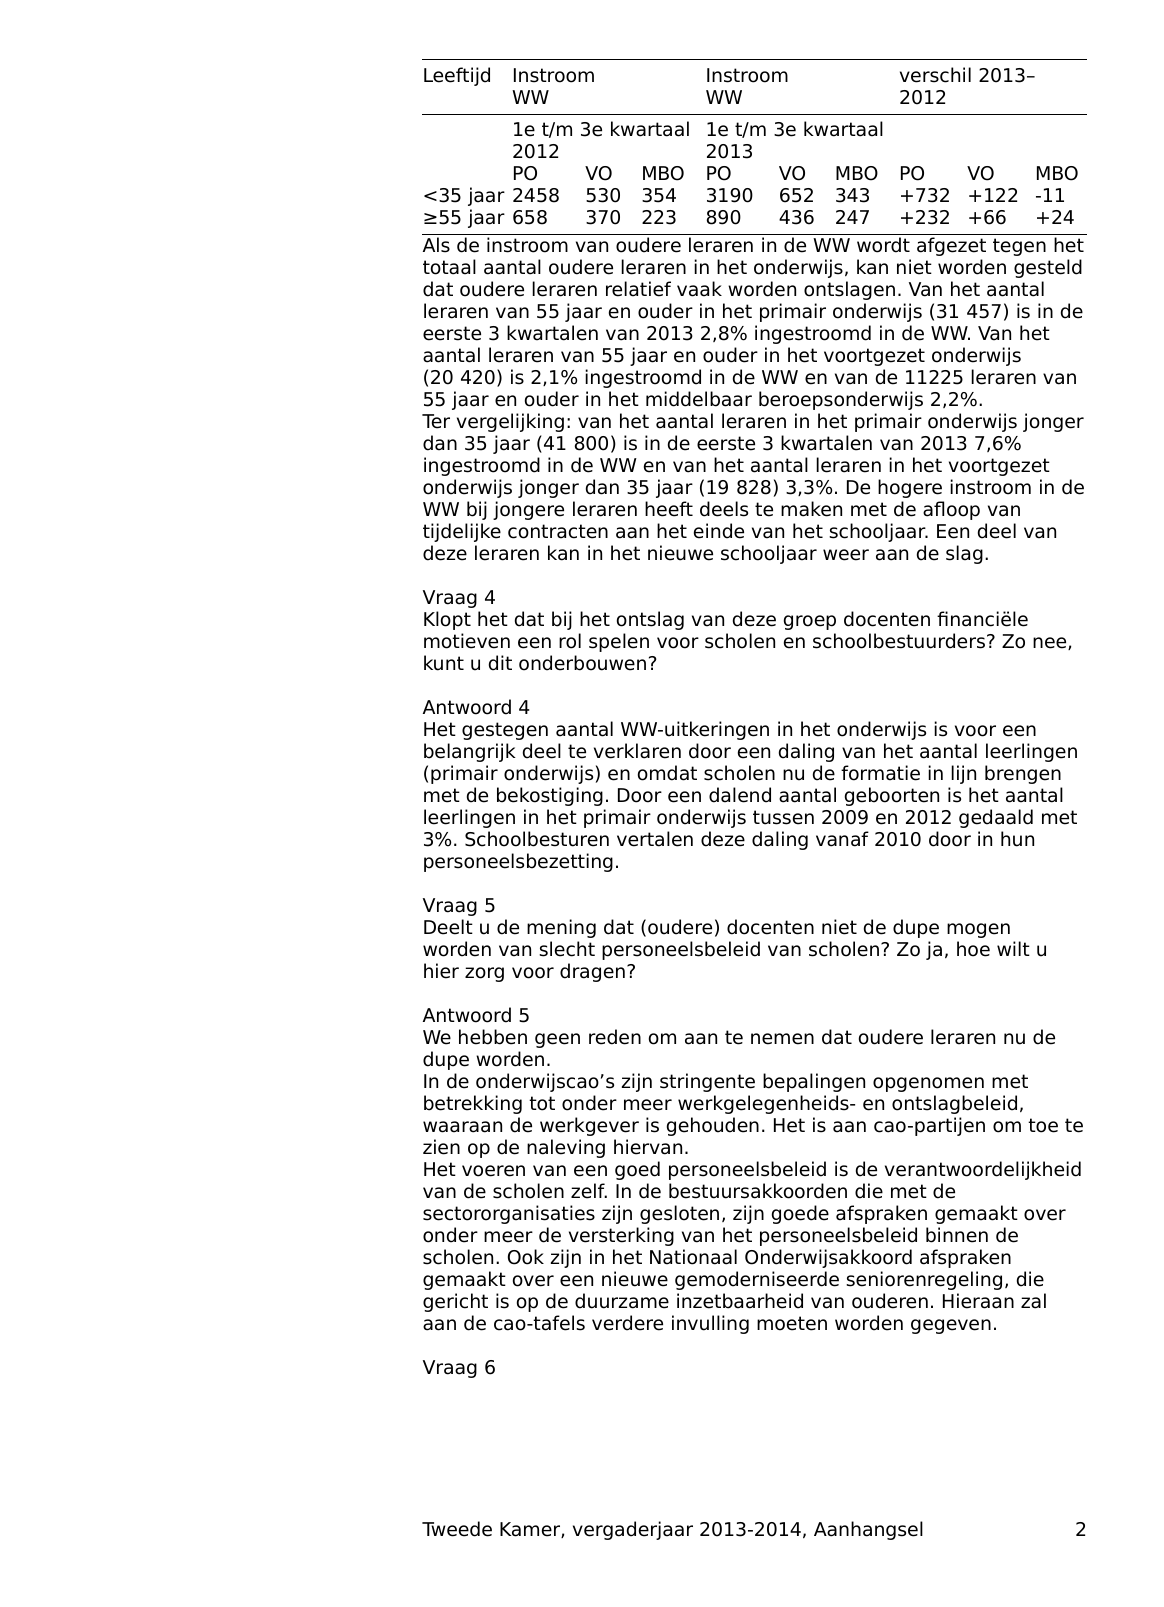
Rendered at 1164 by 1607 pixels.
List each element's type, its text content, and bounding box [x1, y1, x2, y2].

table_cell 890 [700, 207, 773, 234]
table_cell ≥55 jaar [422, 207, 506, 234]
text Deelt u de mening dat (oudere) docenten niet de dupe mogen worden van slecht personeelsbeleid van scholen? Zo ja, hoe wilt u hier zorg voor dragen? [422, 917, 1087, 983]
table_cell 436 [773, 207, 828, 234]
table_cell +732 [893, 185, 961, 207]
text In de onderwijscao’s zijn stringente bepalingen opgenomen met betrekking tot onder meer werkgelegenheids- en ontslagbeleid, waaraan de werkgever is gehouden. Het is aan cao-partijen om toe te zien op de naleving hiervan. [422, 1071, 1087, 1159]
table_cell 3190 [700, 185, 773, 207]
table_cell <35 jaar [422, 185, 506, 207]
table_cell [422, 115, 506, 163]
table_cell [422, 163, 506, 185]
text Vraag 5 [422, 895, 1087, 917]
table_cell 370 [579, 207, 635, 234]
table_cell 223 [635, 207, 699, 234]
table_cell PO [893, 163, 961, 185]
text Vraag 4 [422, 587, 1087, 609]
table_cell MBO [1029, 163, 1087, 185]
text Als de instroom van oudere leraren in de WW wordt afgezet tegen het totaal aantal oudere leraren in het onderwijs, kan niet worden gesteld dat oudere leraren relatief vaak worden ontslagen. Van het aantal leraren van 55 jaar en ouder in het primair onderwijs (31 457) is in de eerste 3 kwartalen van 2013 2,8% ingestroomd in de WW. Van het aantal leraren van 55 jaar en ouder in het voortgezet onderwijs (20 420) is 2,1% ingestroomd in de WW en van de 11225 leraren van 55 jaar en ouder in het middelbaar beroepsonderwijs 2,2%. [422, 235, 1087, 411]
table_cell +122 [961, 185, 1029, 207]
table_header Instroom WW [506, 60, 635, 113]
table_cell [1029, 115, 1087, 163]
table_cell VO [961, 163, 1029, 185]
table_cell VO [773, 163, 828, 185]
table_cell 343 [829, 185, 893, 207]
table_cell MBO [635, 163, 699, 185]
text Antwoord 5 [422, 1005, 1087, 1027]
text Het gestegen aantal WW-uitkeringen in het onderwijs is voor een belangrijk deel te verklaren door een daling van het aantal leerlingen (primair onderwijs) en omdat scholen nu de formatie in lijn brengen met de bekostiging. Door een dalend aantal geboorten is het aantal leerlingen in het primair onderwijs tussen 2009 en 2012 gedaald met 3%. Schoolbesturen vertalen deze daling vanaf 2010 door in hun personeelsbezetting. [422, 719, 1087, 873]
table_cell [961, 115, 1029, 163]
table_header Leeftijd [422, 60, 506, 113]
table_cell +24 [1029, 207, 1087, 234]
table_header verschil 2013–2012 [893, 60, 1087, 113]
table_cell [893, 115, 961, 163]
table_header [635, 60, 699, 113]
table_cell -11 [1029, 185, 1087, 207]
text Antwoord 4 [422, 697, 1087, 719]
table_cell 530 [579, 185, 635, 207]
table_cell MBO [829, 163, 893, 185]
table_cell PO [506, 163, 579, 185]
table_cell 652 [773, 185, 828, 207]
text Ter vergelijking: van het aantal leraren in het primair onderwijs jonger dan 35 jaar (41 800) is in de eerste 3 kwartalen van 2013 7,6% ingestroomd in de WW en van het aantal leraren in het voortgezet onderwijs jonger dan 35 jaar (19 828) 3,3%. De hogere instroom in de WW bij jongere leraren heeft deels te maken met de afloop van tijdelijke contracten aan het einde van het schooljaar. Een deel van deze leraren kan in het nieuwe schooljaar weer aan de slag. [422, 411, 1087, 564]
table_cell 1e t/m 3e kwartaal 2012 [506, 115, 699, 163]
table_cell VO [579, 163, 635, 185]
table_cell +66 [961, 207, 1029, 234]
table_cell 247 [829, 207, 893, 234]
text We hebben geen reden om aan te nemen dat oudere leraren nu de dupe worden. [422, 1027, 1087, 1071]
text Het voeren van een goed personeelsbeleid is de verantwoordelijkheid van de scholen zelf. In de bestuursakkoorden die met de sectororganisaties zijn gesloten, zijn goede afspraken gemaakt over onder meer de versterking van het personeelsbeleid binnen de scholen. Ook zijn in het Nationaal Onderwijsakkoord afspraken gemaakt over een nieuwe gemoderniseerde seniorenregeling, die gericht is op de duurzame inzetbaarheid van ouderen. Hieraan zal aan de cao-tafels verdere invulling moeten worden gegeven. [422, 1159, 1087, 1334]
table_header Instroom WW [700, 60, 828, 113]
table_header [829, 60, 893, 113]
text Klopt het dat bij het ontslag van deze groep docenten financiële motieven een rol spelen voor scholen en schoolbestuurders? Zo nee, kunt u dit onderbouwen? [422, 609, 1087, 674]
table_cell 1e t/m 3e kwartaal 2013 [700, 115, 893, 163]
text Vraag 6 [422, 1357, 1087, 1379]
table_cell 2458 [506, 185, 579, 207]
table_cell PO [700, 163, 773, 185]
table_cell 658 [506, 207, 579, 234]
table_cell 354 [635, 185, 699, 207]
table_cell +232 [893, 207, 961, 234]
